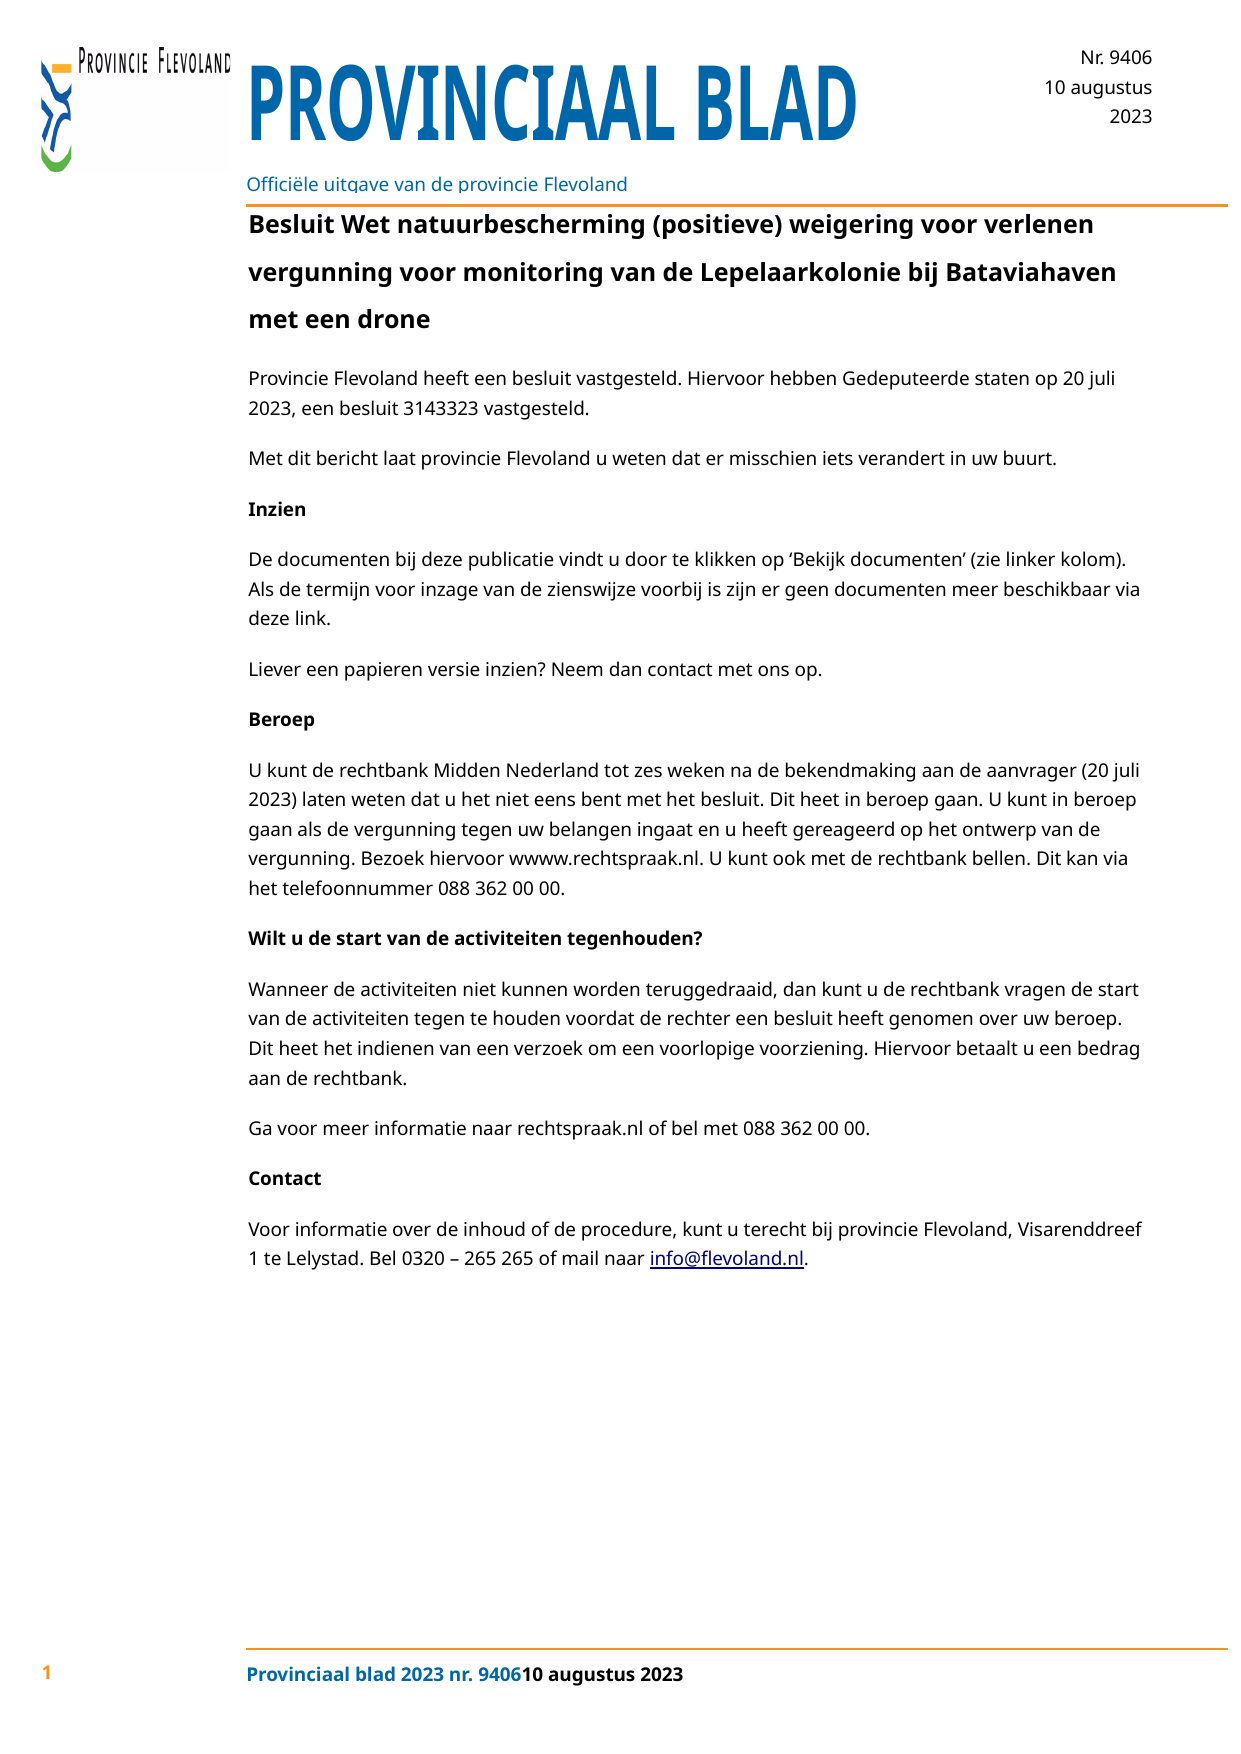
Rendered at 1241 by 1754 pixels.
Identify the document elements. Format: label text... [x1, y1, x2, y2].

text Inzien [248, 496, 1152, 522]
text Wanneer de activiteiten niet kunnen worden teruggedraaid, dan kunt u de rechtbank vragen de start van de activiteiten tegen te houden voordat de rechter een besluit heeft genomen over uw beroep. Dit heet het indienen van een verzoek om een voorlopige voorziening. Hiervoor betaalt u een bedrag aan de rechtbank. [248, 976, 1152, 1090]
text Wilt u de start van de activiteiten tegenhouden? [248, 926, 1152, 951]
text Provincie Flevoland heeft een besluit vastgesteld. Hiervoor hebben Gedeputeerde staten op 20 juli 2023, een besluit 3143323 vastgesteld. [248, 366, 1152, 421]
text Voor informatie over de inhoud of de procedure, kunt u terecht bij provincie Flevoland, Visarenddreef 1 te Lelystad. Bel 0320 – 265 265 of mail naar info@flevoland.nl. [248, 1216, 1152, 1271]
text Liever een papieren versie inzien? Neem dan contact met ons op. [248, 656, 1152, 682]
text U kunt de rechtbank Midden Nederland tot zes weken na de bekendmaking aan de aanvrager (20 juli 2023) laten weten dat u het niet eens bent met het besluit. Dit heet in beroep gaan. U kunt in beroep gaan als de vergunning tegen uw belangen ingaat en u heeft gereageerd op het ontwerp van de vergunning. Bezoek hiervoor wwww.rechtspraak.nl. U kunt ook met de rechtbank bellen. Dit kan via het telefoonnummer 088 362 00 00. [248, 757, 1152, 901]
text Ga voor meer informatie naar rechtspraak.nl of bel met 088 362 00 00. [248, 1115, 1152, 1141]
picture [41, 47, 231, 172]
text De documenten bij deze publicatie vindt u door te klikken op ‘Bekijk documenten’ (zie linker kolom). Als de termijn voor inzage van de zienswijze voorbij is zijn er geen documenten meer beschikbaar via deze link. [248, 546, 1152, 631]
text Contact [248, 1166, 1152, 1191]
text Besluit Wet natuurbescherming (positieve) weigering voor verlenen vergunning voor monitoring van de Lepelaarkolonie bij Bataviahaven met een drone [248, 207, 1152, 336]
text Met dit bericht laat provincie Flevoland u weten dat er misschien iets verandert in uw buurt. [248, 446, 1152, 471]
text Beroep [248, 706, 1152, 732]
